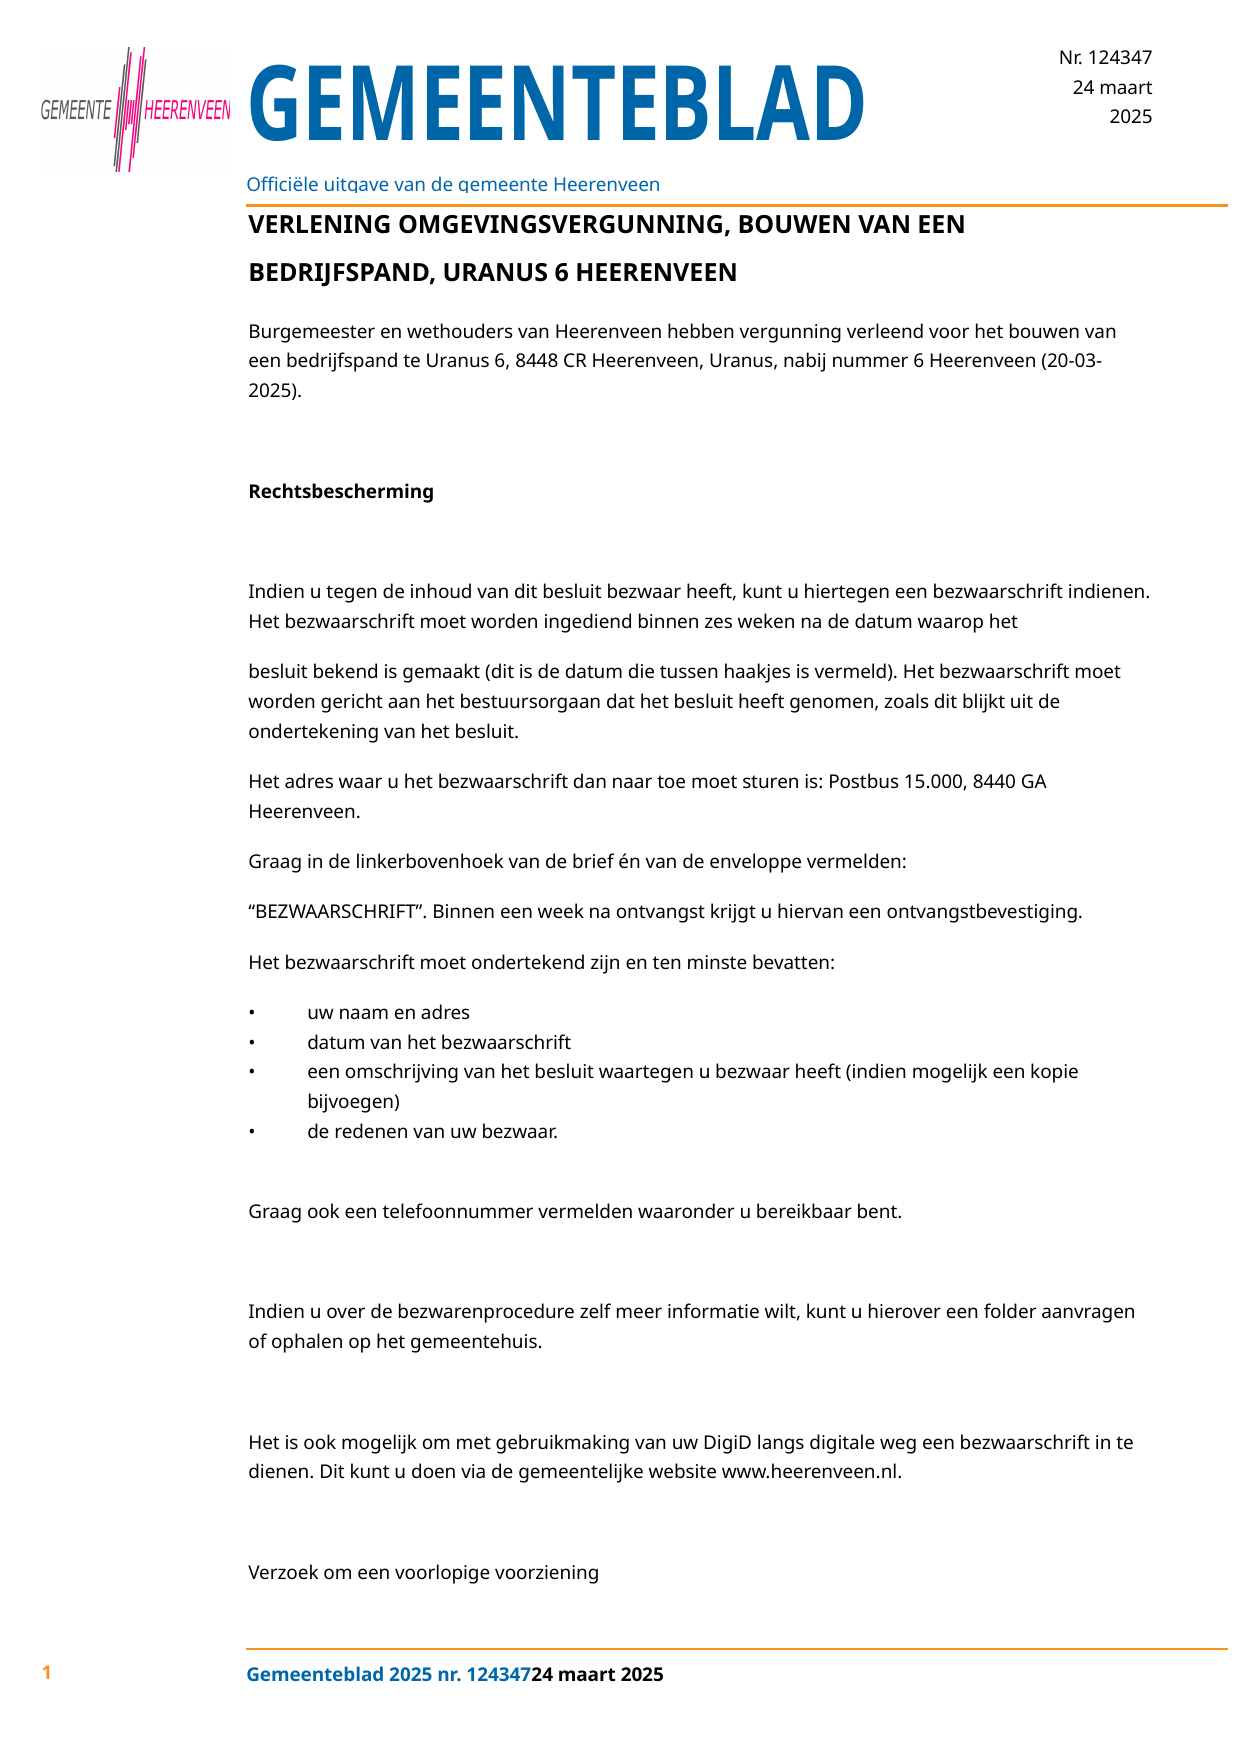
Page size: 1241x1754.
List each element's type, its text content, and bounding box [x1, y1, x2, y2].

text Burgemeester en wethouders van Heerenveen hebben vergunning verleend voor het bouwen van een bedrijfspand te Uranus 6, 8448 CR Heerenveen, Uranus, nabij nummer 6 Heerenveen (20-03-2025). [248, 318, 1152, 403]
text Het adres waar u het bezwaarschrift dan naar toe moet sturen is: Postbus 15.000, 8440 GA Heerenveen. [248, 768, 1152, 824]
text Het bezwaarschrift moet ondertekend zijn en ten minste bevatten: [248, 949, 1152, 975]
list een omschrijving van het besluit waartegen u bezwaar heeft (indien mogelijk een kopie bijvoegen) [248, 1059, 1152, 1114]
text besluit bekend is gemaakt (dit is de datum die tussen haakjes is vermeld). Het bezwaarschrift moet worden gericht aan het bestuursorgaan dat het besluit heeft genomen, zoals dit blijkt uit de ondertekening van het besluit. [248, 659, 1152, 744]
text Het is ook mogelijk om met gebruikmaking van uw DigiD langs digitale weg een bezwaarschrift in te dienen. Dit kunt u doen via de gemeentelijke website www.heerenveen.nl. [248, 1429, 1152, 1484]
text “BEZWAARSCHRIFT”. Binnen een week na ontvangst krijgt u hiervan een ontvangstbevestiging. [248, 899, 1152, 924]
text Indien u over de bezwarenprocedure zelf meer informatie wilt, kunt u hierover een folder aanvragen of ophalen op het gemeentehuis. [248, 1299, 1152, 1354]
text VERLENING OMGEVINGSVERGUNNING, BOUWEN VAN EEN BEDRIJFSPAND, URANUS 6 HEERENVEEN [248, 207, 1152, 288]
text Indien u tegen de inhoud van dit besluit bezwaar heeft, kunt u hiertegen een bezwaarschrift indienen. Het bezwaarschrift moet worden ingediend binnen zes weken na de datum waarop het [248, 579, 1152, 634]
list datum van het bezwaarschrift [248, 1029, 1152, 1055]
text Verzoek om een voorlopige voorziening [248, 1559, 1152, 1585]
text Rechtsbescherming [248, 478, 1152, 504]
text Graag in de linkerbovenhoek van de brief én van de enveloppe vermelden: [248, 848, 1152, 874]
picture [41, 47, 231, 172]
list de redenen van uw bezwaar. [248, 1118, 1152, 1144]
text Graag ook een telefoonnummer vermelden waaronder u bereikbaar bent. [248, 1198, 1152, 1224]
list uw naam en adres [248, 999, 1152, 1025]
